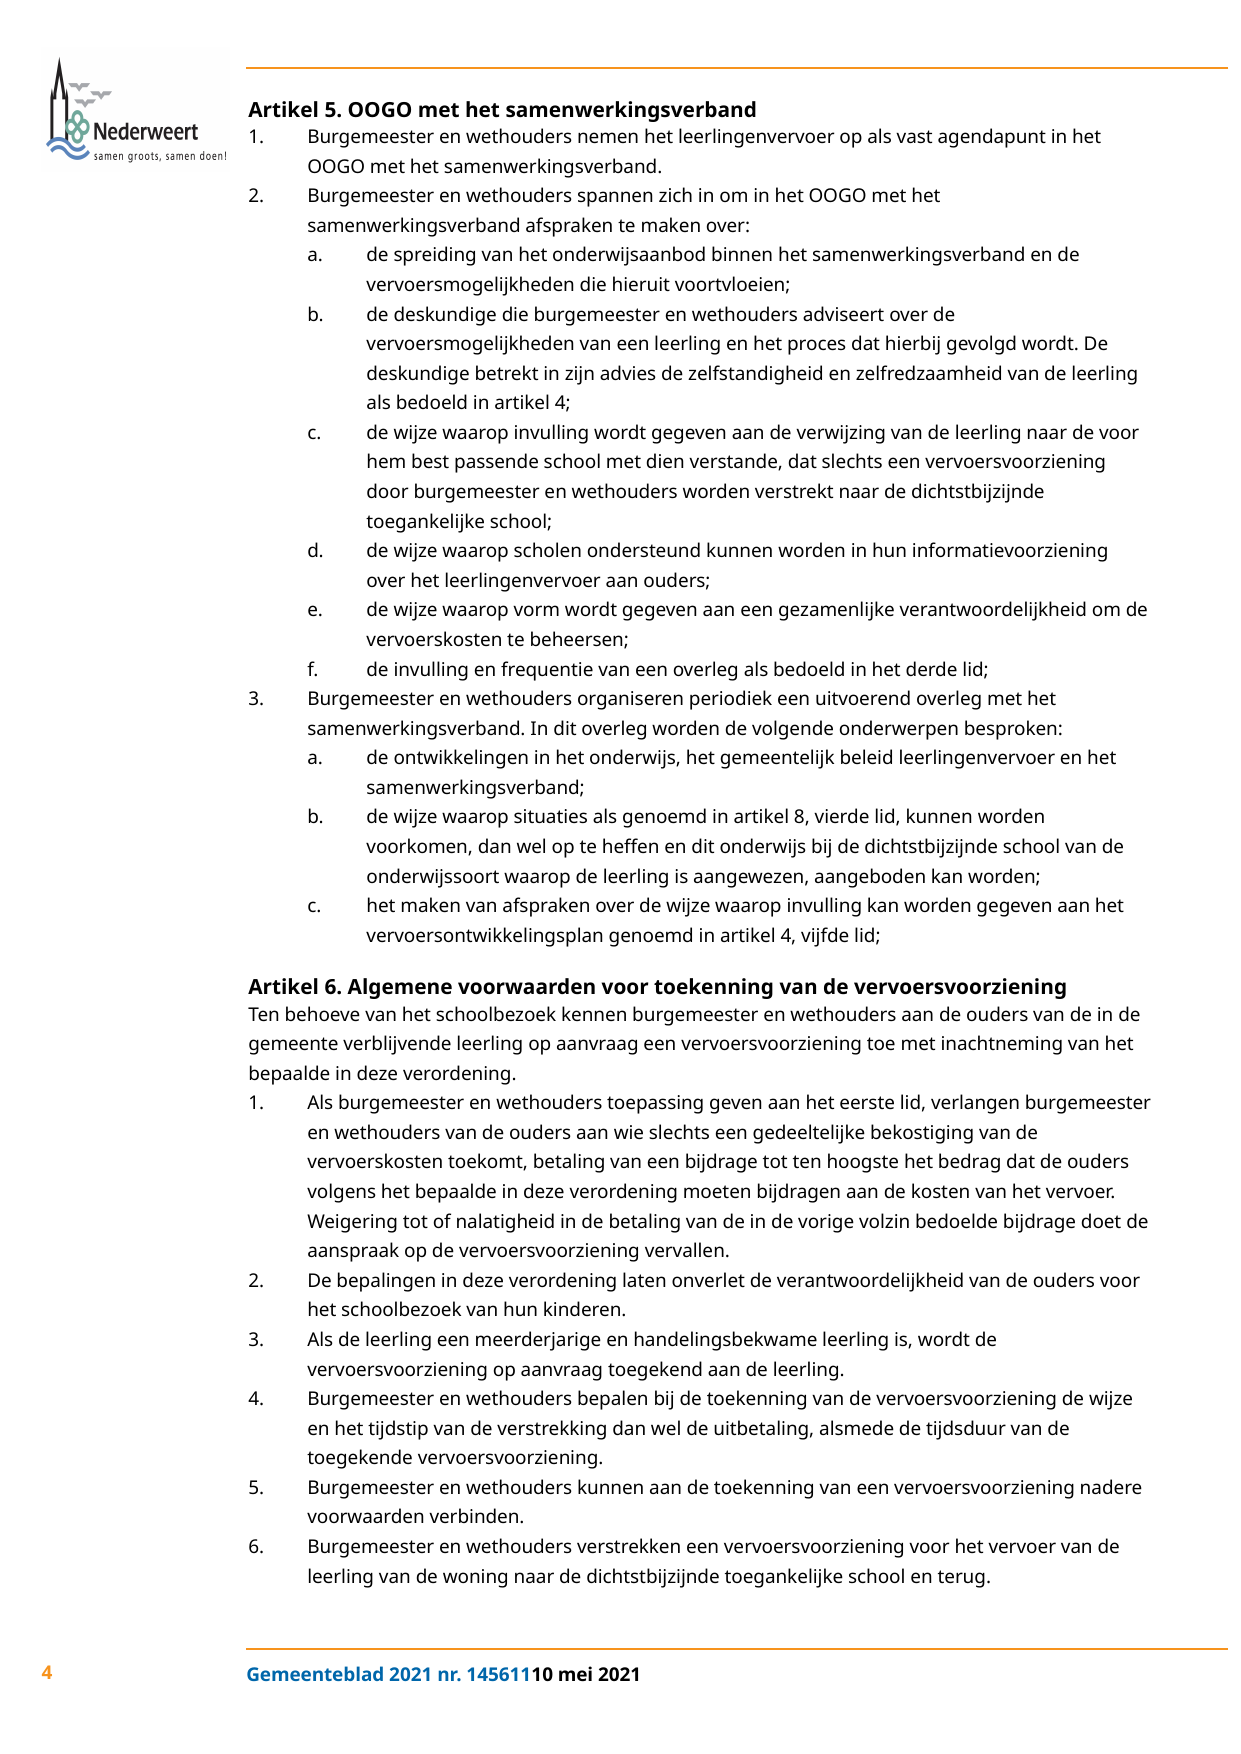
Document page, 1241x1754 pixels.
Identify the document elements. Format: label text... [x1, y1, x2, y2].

list de wijze waarop scholen ondersteund kunnen worden in hun informatievoorziening over het leerlingenvervoer aan ouders; [307, 537, 1152, 593]
list Als burgemeester en wethouders toepassing geven aan het eerste lid, verlangen burgemeester en wethouders van de ouders aan wie slechts een gedeeltelijke bekostiging van de vervoerskosten toekomt, betaling van een bijdrage tot ten hoogste het bedrag dat de ouders volgens het bepaalde in deze verordening moeten bijdragen aan de kosten van het vervoer. Weigering tot of nalatigheid in de betaling van de in de vorige volzin bedoelde bijdrage doet de aanspraak op de vervoersvoorziening vervallen. [248, 1089, 1152, 1263]
list Burgemeester en wethouders bepalen bij de toekenning van de vervoersvoorziening de wijze en het tijdstip van de verstrekking dan wel de uitbetaling, alsmede de tijdsduur van de toegekende vervoersvoorziening. [248, 1385, 1152, 1470]
list Burgemeester en wethouders verstrekken een vervoersvoorziening voor het vervoer van de leerling van de woning naar de dichtstbijzijnde toegankelijke school en terug. [248, 1533, 1152, 1589]
list de wijze waarop situaties als genoemd in artikel 8, vierde lid, kunnen worden voorkomen, dan wel op te heffen en dit onderwijs bij de dichtstbijzijnde school van de onderwijssoort waarop de leerling is aangewezen, aangeboden kan worden; [307, 804, 1152, 888]
list de invulling en frequentie van een overleg als bedoeld in het derde lid; [307, 656, 1152, 681]
list Burgemeester en wethouders nemen het leerlingenvervoer op als vast agendapunt in het OOGO met het samenwerkingsverband. [248, 123, 1152, 178]
text Ten behoeve van het schoolbezoek kennen burgemeester en wethouders aan de ouders van de in de gemeente verblijvende leerling op aanvraag een vervoersvoorziening toe met inachtneming van het bepaalde in deze verordening. [248, 1001, 1152, 1086]
list Burgemeester en wethouders organiseren periodiek een uitvoerend overleg met het samenwerkingsverband. In dit overleg worden de volgende onderwerpen besproken: [248, 685, 1152, 741]
list Burgemeester en wethouders kunnen aan de toekenning van een vervoersvoorziening nadere voorwaarden verbinden. [248, 1474, 1152, 1529]
list Als de leerling een meerderjarige en handelingsbekwame leerling is, wordt de vervoersvoorziening op aanvraag toegekend aan de leerling. [248, 1326, 1152, 1382]
list de wijze waarop invulling wordt gegeven aan de verwijzing van de leerling naar de voor hem best passende school met dien verstande, dat slechts een vervoersvoorziening door burgemeester en wethouders worden verstrekt naar de dichtstbijzijnde toegankelijke school; [307, 419, 1152, 533]
text Artikel 6. Algemene voorwaarden voor toekenning van de vervoersvoorziening [248, 972, 1152, 1001]
list De bepalingen in deze verordening laten onverlet de verantwoordelijkheid van de ouders voor het schoolbezoek van hun kinderen. [248, 1267, 1152, 1322]
list de wijze waarop vorm wordt gegeven aan een gezamenlijke verantwoordelijkheid om de vervoerskosten te beheersen; [307, 597, 1152, 652]
list het maken van afspraken over de wijze waarop invulling kan worden gegeven aan het vervoersontwikkelingsplan genoemd in artikel 4, vijfde lid; [307, 892, 1152, 948]
text Artikel 5. OOGO met het samenwerkingsverband [248, 95, 1152, 123]
list de deskundige die burgemeester en wethouders adviseert over de vervoersmogelijkheden van een leerling en het proces dat hierbij gevolgd wordt. De deskundige betrekt in zijn advies de zelfstandigheid en zelfredzaamheid van de leerling als bedoeld in artikel 4; [307, 301, 1152, 415]
list Burgemeester en wethouders spannen zich in om in het OOGO met het samenwerkingsverband afspraken te maken over: [248, 182, 1152, 238]
picture [41, 47, 231, 172]
list de ontwikkelingen in het onderwijs, het gemeentelijk beleid leerlingenvervoer en het samenwerkingsverband; [307, 744, 1152, 800]
list de spreiding van het onderwijsaanbod binnen het samenwerkingsverband en de vervoersmogelijkheden die hieruit voortvloeien; [307, 242, 1152, 297]
